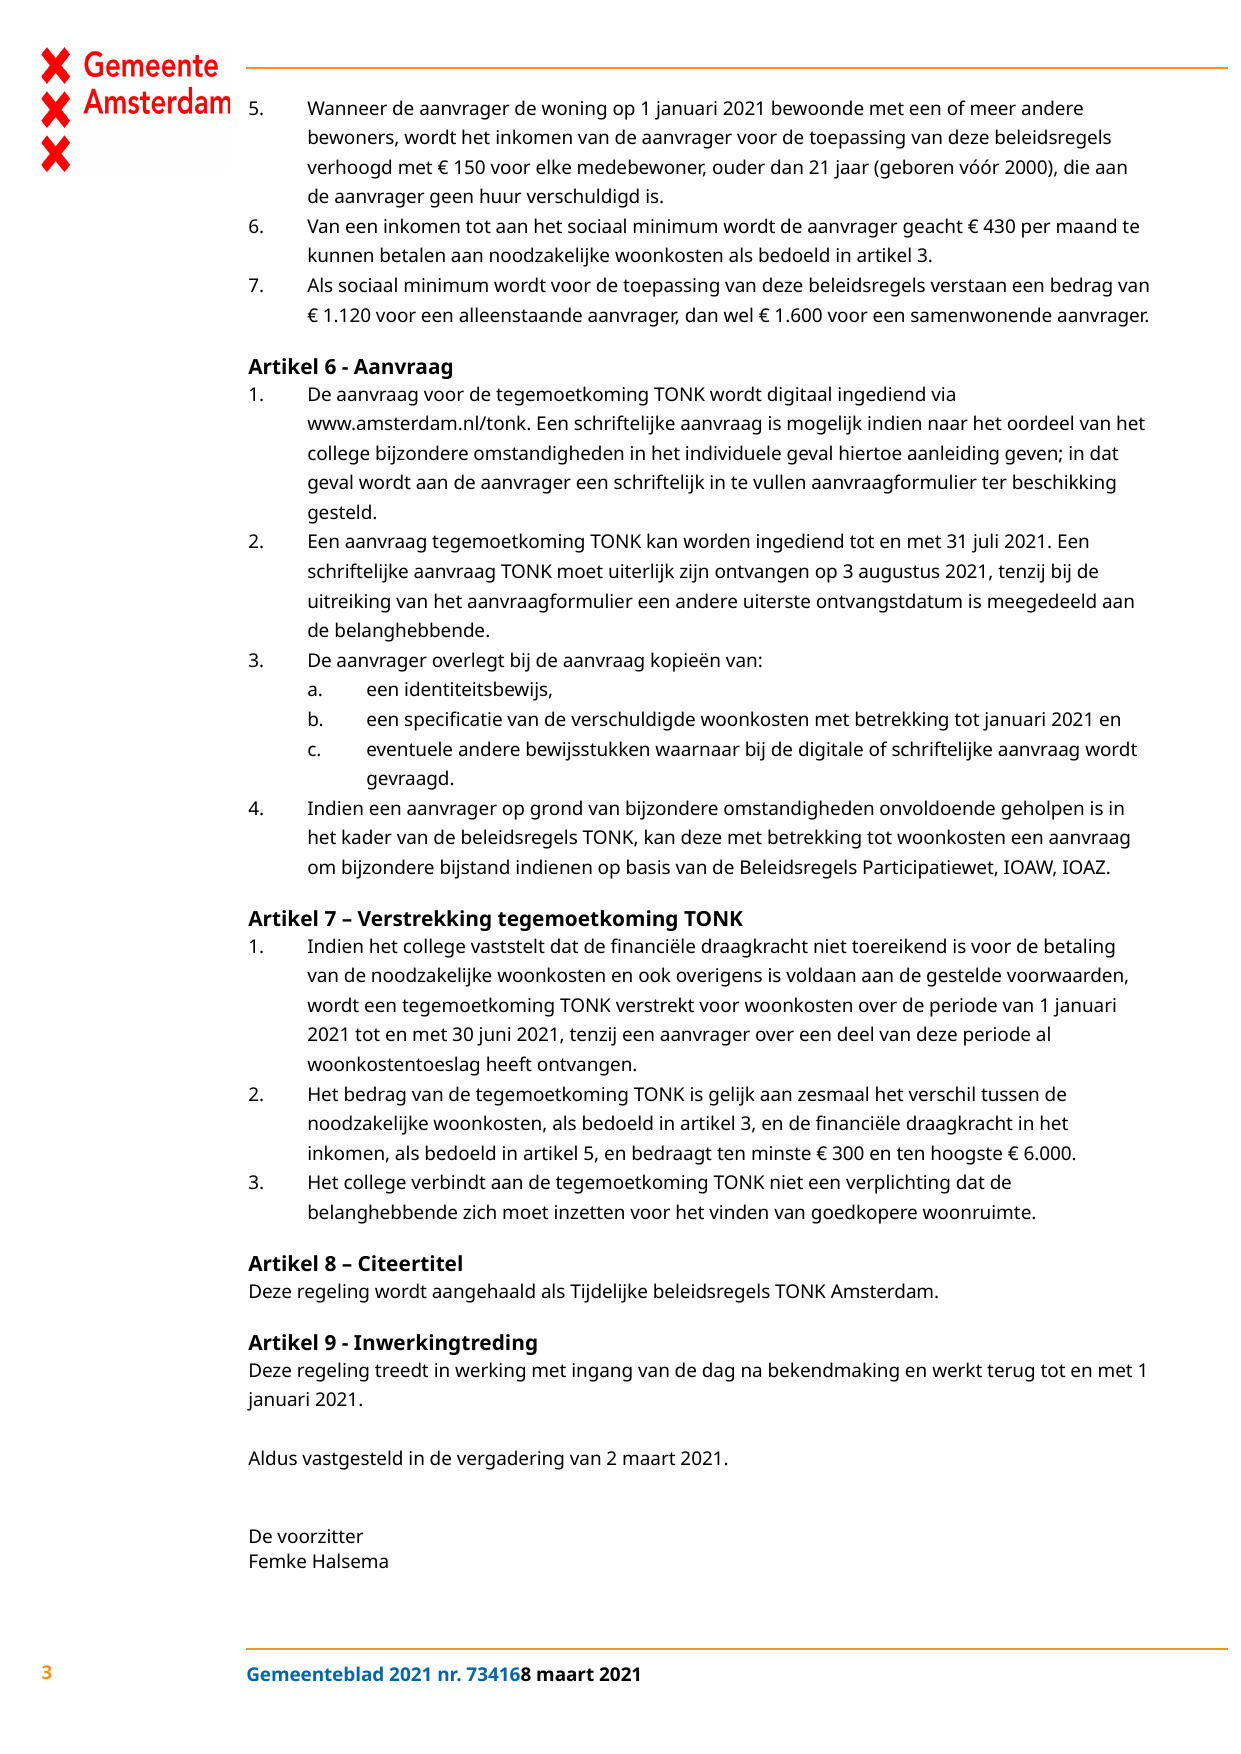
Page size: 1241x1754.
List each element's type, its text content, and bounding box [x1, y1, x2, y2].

list een identiteitsbewijs, [307, 677, 1152, 702]
list Indien het college vaststelt dat de financiële draagkracht niet toereikend is voor de betaling van de noodzakelijke woonkosten en ook overigens is voldaan aan de gestelde voorwaarden, wordt een tegemoetkoming TONK verstrekt voor woonkosten over de periode van 1 januari 2021 tot en met 30 juni 2021, tenzij een aanvrager over een deel van deze periode al woonkostentoeslag heeft ontvangen. [248, 933, 1152, 1077]
list De aanvrager overlegt bij de aanvraag kopieën van: [248, 647, 1152, 673]
text Artikel 7 – Verstrekking tegemoetkoming TONK [248, 904, 1152, 933]
list Het bedrag van de tegemoetkoming TONK is gelijk aan zesmaal het verschil tussen de noodzakelijke woonkosten, als bedoeld in artikel 3, en de financiële draagkracht in het inkomen, als bedoeld in artikel 5, en bedraagt ten minste € 300 en ten hoogste € 6.000. [248, 1081, 1152, 1166]
list Indien een aanvrager op grond van bijzondere omstandigheden onvoldoende geholpen is in het kader van de beleidsregels TONK, kan deze met betrekking tot woonkosten een aanvraag om bijzondere bijstand indienen op basis van de Beleidsregels Participatiewet, IOAW, IOAZ. [248, 795, 1152, 880]
list Een aanvraag tegemoetkoming TONK kan worden ingediend tot en met 31 juli 2021. Een schriftelijke aanvraag TONK moet uiterlijk zijn ontvangen op 3 augustus 2021, tenzij bij de uitreiking van het aanvraagformulier een andere uiterste ontvangstdatum is meegedeeld aan de belanghebbende. [248, 529, 1152, 643]
list eventuele andere bewijsstukken waarnaar bij de digitale of schriftelijke aanvraag wordt gevraagd. [307, 736, 1152, 791]
text Femke Halsema [248, 1548, 1152, 1574]
text Artikel 8 – Citeertitel [248, 1249, 1152, 1278]
text Artikel 9 - Inwerkingtreding [248, 1328, 1152, 1357]
text De voorzitter [248, 1523, 1152, 1548]
list Wanneer de aanvrager de woning op 1 januari 2021 bewoonde met een of meer andere bewoners, wordt het inkomen van de aanvrager voor de toepassing van deze beleidsregels verhoogd met € 150 voor elke medebewoner, ouder dan 21 jaar (geboren vóór 2000), die aan de aanvrager geen huur verschuldigd is. [248, 95, 1152, 209]
text Artikel 6 - Aanvraag [248, 352, 1152, 381]
text Aldus vastgesteld in de vergadering van 2 maart 2021. [248, 1446, 1152, 1471]
list De aanvraag voor de tegemoetkoming TONK wordt digitaal ingediend via www.amsterdam.nl/tonk. Een schriftelijke aanvraag is mogelijk indien naar het oordeel van het college bijzondere omstandigheden in het individuele geval hiertoe aanleiding geven; in dat geval wordt aan de aanvrager een schriftelijk in te vullen aanvraagformulier ter beschikking gesteld. [248, 381, 1152, 525]
list een specificatie van de verschuldigde woonkosten met betrekking tot januari 2021 en [307, 706, 1152, 732]
list Het college verbindt aan de tegemoetkoming TONK niet een verplichting dat de belanghebbende zich moet inzetten voor het vinden van goedkopere woonruimte. [248, 1169, 1152, 1225]
list Als sociaal minimum wordt voor de toepassing van deze beleidsregels verstaan een bedrag van € 1.120 voor een alleenstaande aanvrager, dan wel € 1.600 voor een samenwonende aanvrager. [248, 272, 1152, 328]
text Deze regeling wordt aangehaald als Tijdelijke beleidsregels TONK Amsterdam. [248, 1278, 1152, 1304]
list Van een inkomen tot aan het sociaal minimum wordt de aanvrager geacht € 430 per maand te kunnen betalen aan noodzakelijke woonkosten als bedoeld in artikel 3. [248, 213, 1152, 268]
text Deze regeling treedt in werking met ingang van de dag na bekendmaking en werkt terug tot en met 1 januari 2021. [248, 1357, 1152, 1412]
picture [41, 47, 231, 172]
